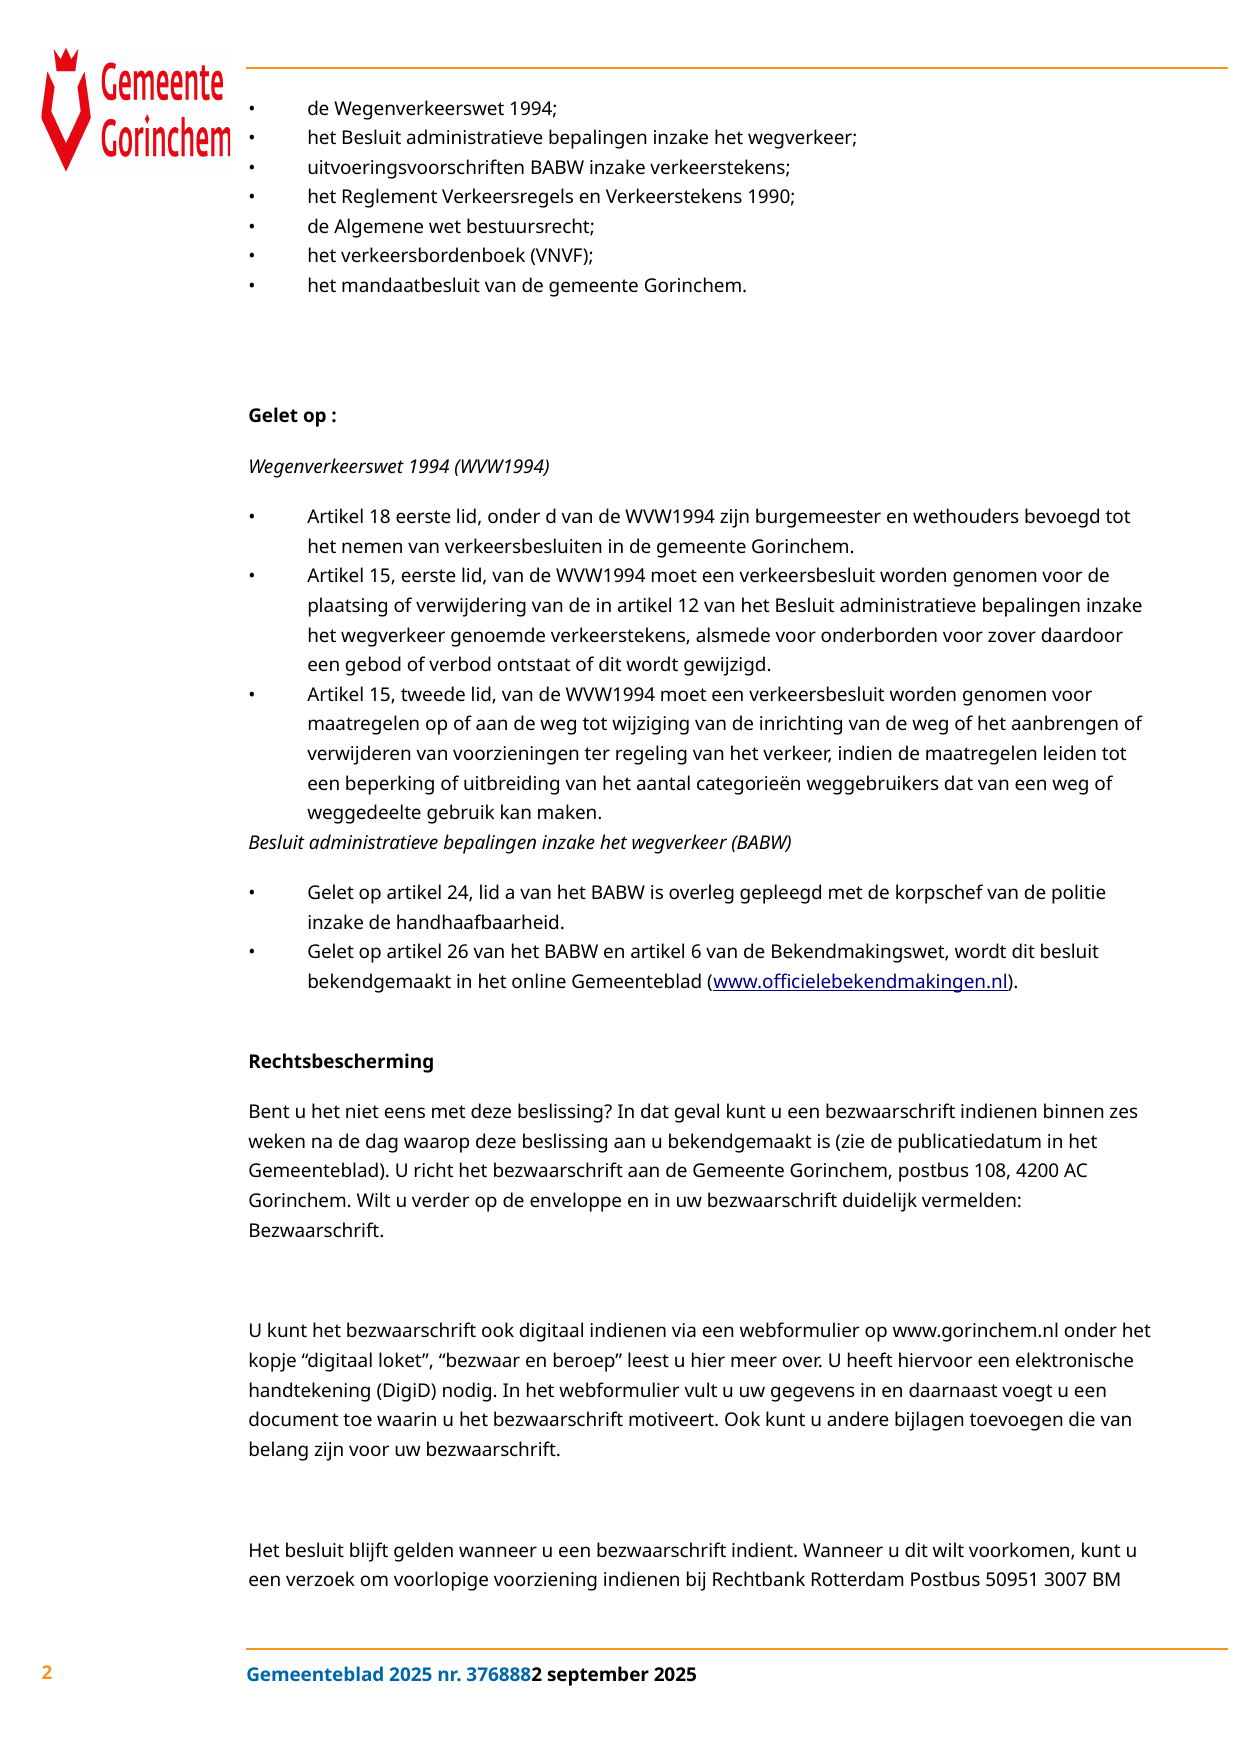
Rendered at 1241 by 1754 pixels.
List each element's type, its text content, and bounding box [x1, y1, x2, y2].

list de Algemene wet bestuursrecht; [248, 213, 1152, 239]
text Gelet op : [248, 403, 1152, 428]
list Gelet op artikel 26 van het BABW en artikel 6 van de Bekendmakingswet, wordt dit besluit bekendgemaakt in het online Gemeenteblad (www.officielebekendmakingen.nl). [248, 938, 1152, 994]
text Besluit administratieve bepalingen inzake het wegverkeer (BABW) [248, 829, 1152, 855]
list uitvoeringsvoorschriften BABW inzake verkeerstekens; [248, 154, 1152, 180]
list de Wegenverkeerswet 1994; [248, 95, 1152, 121]
list het Besluit administratieve bepalingen inzake het wegverkeer; [248, 124, 1152, 150]
text Rechtsbescherming [248, 1048, 1152, 1074]
picture [41, 47, 231, 172]
list Artikel 15, tweede lid, van de WVW1994 moet een verkeersbesluit worden genomen voor maatregelen op of aan de weg tot wijziging van de inrichting van de weg of het aanbrengen of verwijderen van voorzieningen ter regeling van het verkeer, indien de maatregelen leiden tot een beperking of uitbreiding van het aantal categorieën weggebruikers dat van een weg of weggedeelte gebruik kan maken. [248, 681, 1152, 825]
list het mandaatbesluit van de gemeente Gorinchem. [248, 272, 1152, 298]
text Bent u het niet eens met deze beslissing? In dat geval kunt u een bezwaarschrift indienen binnen zes weken na de dag waarop deze beslissing aan u bekendgemaakt is (zie de publicatiedatum in het Gemeenteblad). U richt het bezwaarschrift aan de Gemeente Gorinchem, postbus 108, 4200 AC Gorinchem. Wilt u verder op de enveloppe en in uw bezwaarschrift duidelijk vermelden: Bezwaarschrift. [248, 1098, 1152, 1243]
list het Reglement Verkeersregels en Verkeerstekens 1990; [248, 183, 1152, 209]
text U kunt het bezwaarschrift ook digitaal indienen via een webformulier op www.gorinchem.nl onder het kopje “digitaal loket”, “bezwaar en beroep” leest u hier meer over. U heeft hiervoor een elektronische handtekening (DigiD) nodig. In het webformulier vult u uw gegevens in en daarnaast voegt u een document toe waarin u het bezwaarschrift motiveert. Ook kunt u andere bijlagen toevoegen die van belang zijn voor uw bezwaarschrift. [248, 1318, 1152, 1462]
list Artikel 15, eerste lid, van de WVW1994 moet een verkeersbesluit worden genomen voor de plaatsing of verwijdering van de in artikel 12 van het Besluit administratieve bepalingen inzake het wegverkeer genoemde verkeerstekens, alsmede voor onderborden voor zover daardoor een gebod of verbod ontstaat of dit wordt gewijzigd. [248, 563, 1152, 677]
list het verkeersbordenboek (VNVF); [248, 243, 1152, 268]
text Het besluit blijft gelden wanneer u een bezwaarschrift indient. Wanneer u dit wilt voorkomen, kunt u een verzoek om voorlopige voorziening indienen bij Rechtbank Rotterdam Postbus 50951 3007 BM [248, 1537, 1152, 1592]
text Wegenverkeerswet 1994 (WVW1994) [248, 453, 1152, 479]
list Artikel 18 eerste lid, onder d van de WVW1994 zijn burgemeester en wethouders bevoegd tot het nemen van verkeersbesluiten in de gemeente Gorinchem. [248, 503, 1152, 559]
list Gelet op artikel 24, lid a van het BABW is overleg gepleegd met de korpschef van de politie inzake de handhaafbaarheid. [248, 879, 1152, 935]
